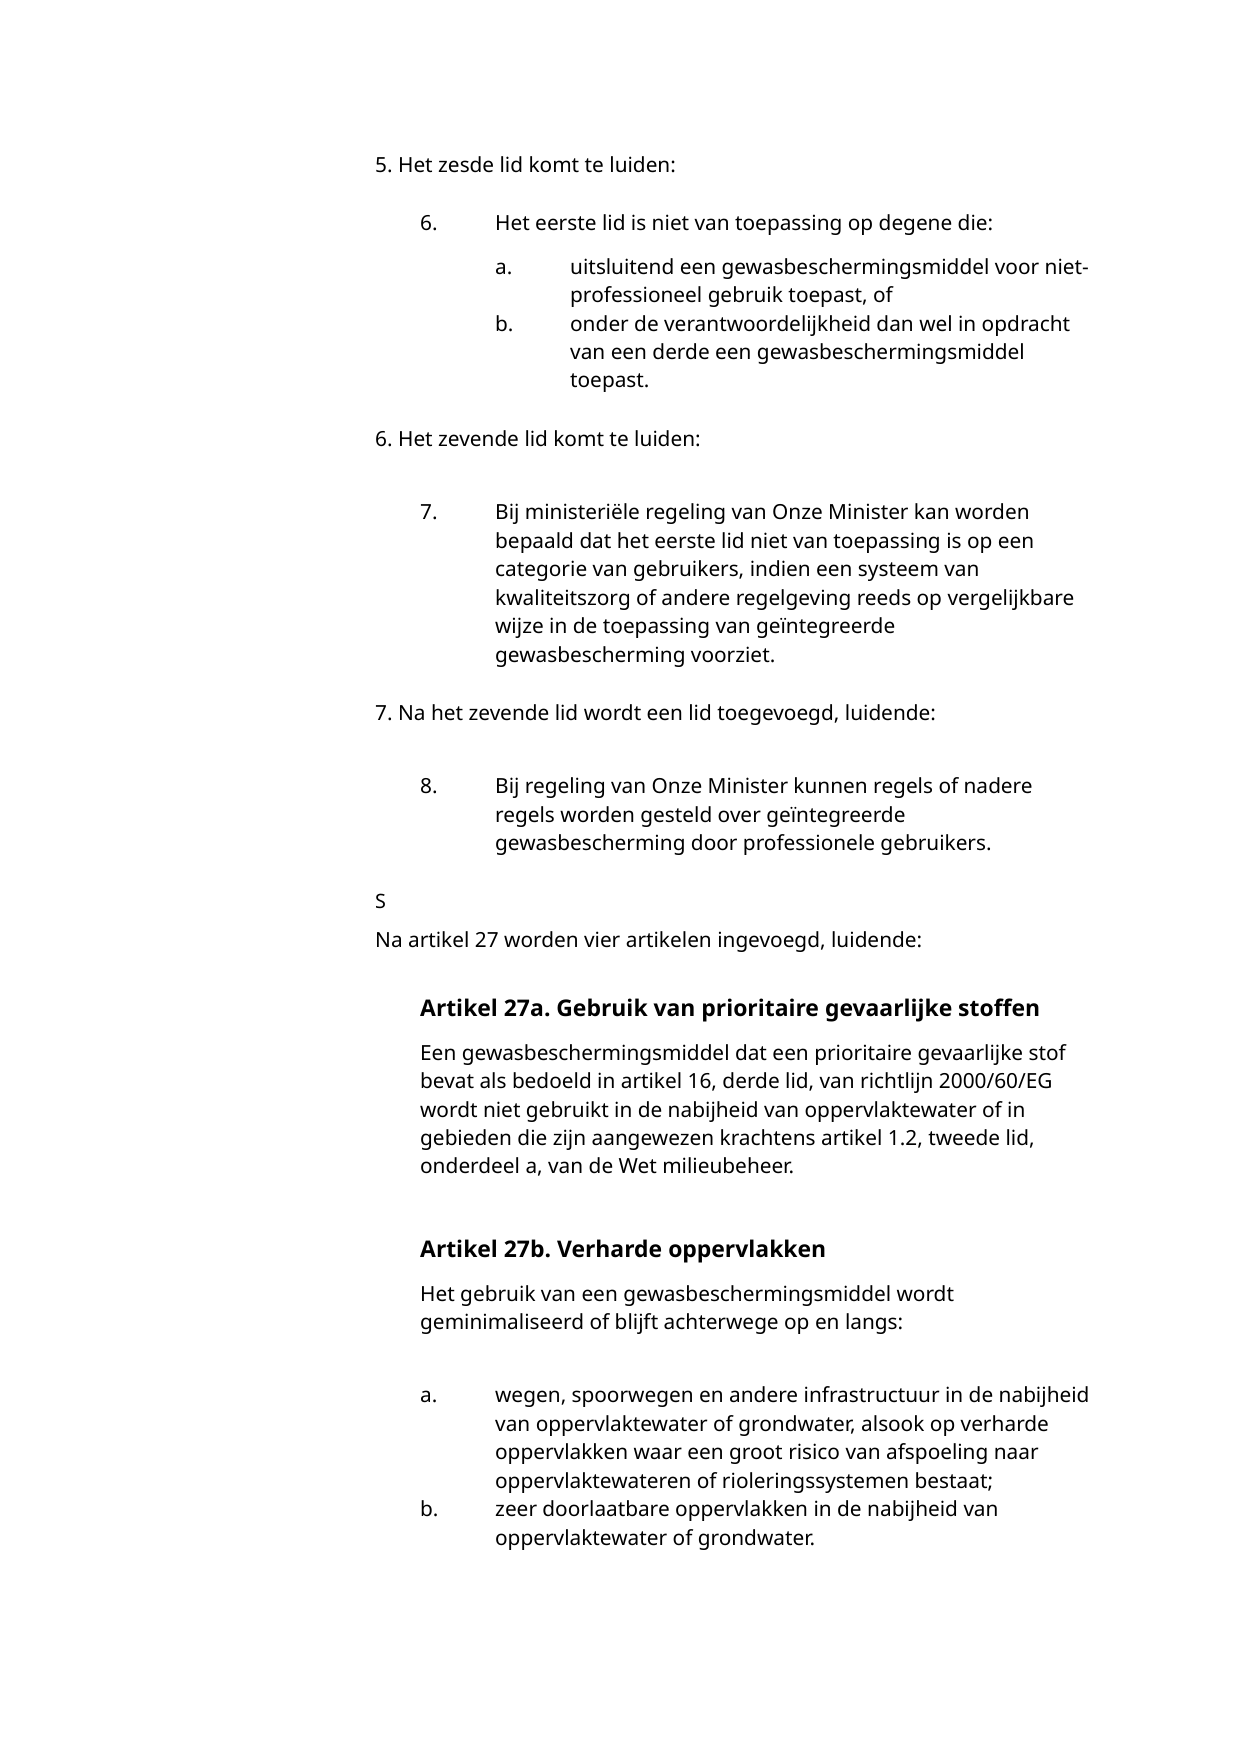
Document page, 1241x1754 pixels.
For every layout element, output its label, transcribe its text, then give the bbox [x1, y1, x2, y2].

list wegen, spoorwegen en andere infrastructuur in de nabijheid van oppervlaktewater of grondwater, alsook op verharde oppervlakken waar een groot risico van afspoeling naar oppervlaktewateren of rioleringssystemen bestaat; [420, 1381, 1090, 1494]
list zeer doorlaatbare oppervlakken in de nabijheid van oppervlaktewater of grondwater. [420, 1494, 1090, 1551]
text Het gebruik van een gewasbeschermingsmiddel wordt geminimaliseerd of blijft achterwege op en langs: [420, 1279, 1090, 1336]
text Na artikel 27 worden vier artikelen ingevoegd, luidende: [375, 926, 1090, 954]
list Het eerste lid is niet van toepassing op degene die: [420, 208, 1090, 237]
text Een gewasbeschermingsmiddel dat een prioritaire gevaarlijke stof bevat als bedoeld in artikel 16, derde lid, van richtlijn 2000/60/EG wordt niet gebruikt in de nabijheid van oppervlaktewater of in gebieden die zijn aangewezen krachtens artikel 1.2, tweede lid, onderdeel a, van de Wet milieubeheer. [420, 1038, 1090, 1180]
text 7. Na het zevende lid wordt een lid toegevoegd, luidende: [375, 698, 1090, 727]
list Bij ministeriële regeling van Onze Minister kan worden bepaald dat het eerste lid niet van toepassing is op een categorie van gebruikers, indien een systeem van kwaliteitszorg of andere regelgeving reeds op vergelijkbare wijze in de toepassing van geïntegreerde gewasbescherming voorziet. [420, 497, 1090, 668]
text 5. Het zesde lid komt te luiden: [375, 150, 1090, 178]
text S [375, 887, 1090, 914]
list Bij regeling van Onze Minister kunnen regels of nadere regels worden gesteld over geïntegreerde gewasbescherming door professionele gebruikers. [420, 772, 1090, 857]
subtitle Artikel 27a. Gebruik van prioritaire gevaarlijke stoffen [420, 992, 1090, 1023]
list onder de verantwoordelijkheid dan wel in opdracht van een derde een gewasbeschermingsmiddel toepast. [495, 309, 1090, 394]
subtitle Artikel 27b. Verharde oppervlakken [420, 1232, 1090, 1264]
list uitsluitend een gewasbeschermingsmiddel voor niet-professioneel gebruik toepast, of [495, 252, 1090, 309]
text 6. Het zevende lid komt te luiden: [375, 424, 1090, 452]
